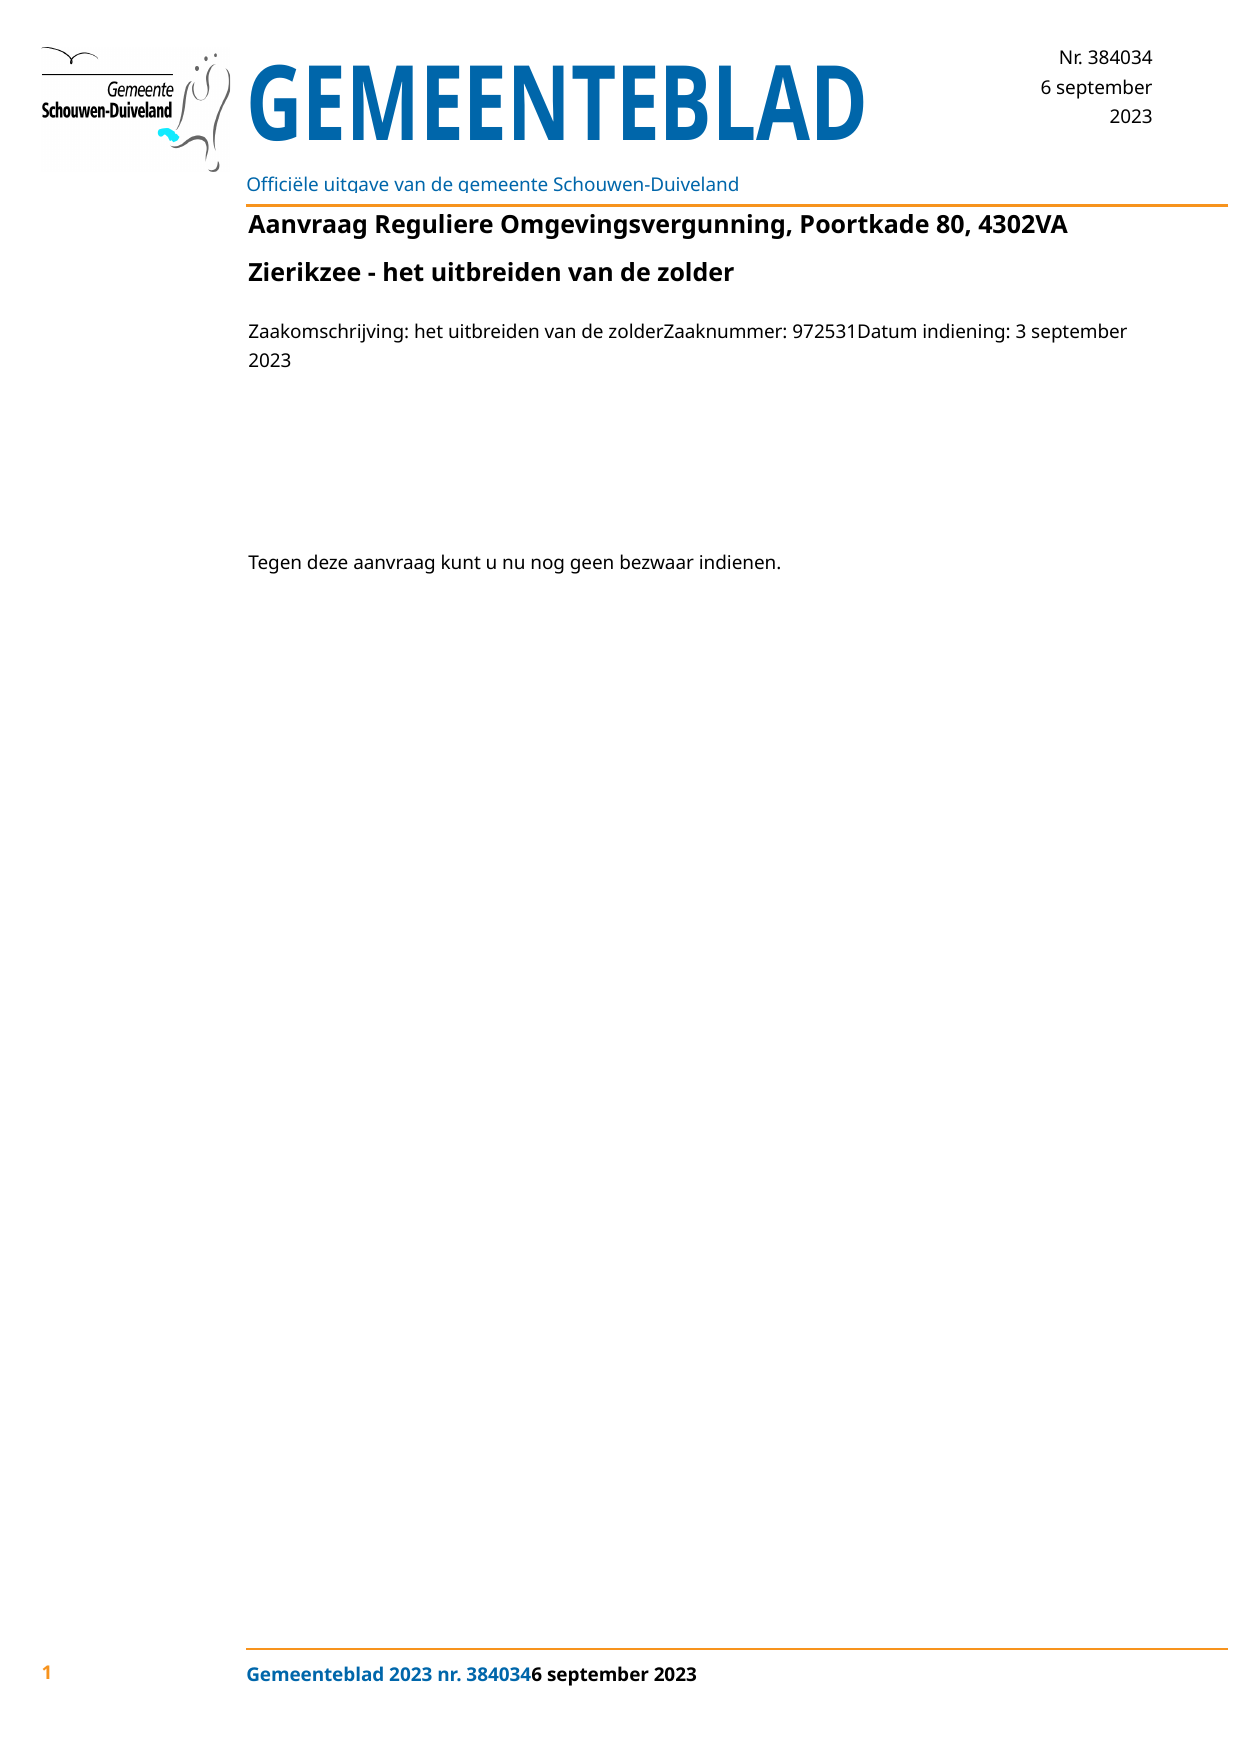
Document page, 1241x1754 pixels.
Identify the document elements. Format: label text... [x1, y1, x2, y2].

picture [41, 47, 231, 172]
text Aanvraag Reguliere Omgevingsvergunning, Poortkade 80, 4302VA Zierikzee - het uitbreiden van de zolder [248, 207, 1152, 288]
text Zaakomschrijving: het uitbreiden van de zolderZaaknummer: 972531Datum indiening: 3 september 2023 [248, 318, 1152, 373]
text Tegen deze aanvraag kunt u nu nog geen bezwaar indienen. [248, 549, 1152, 575]
